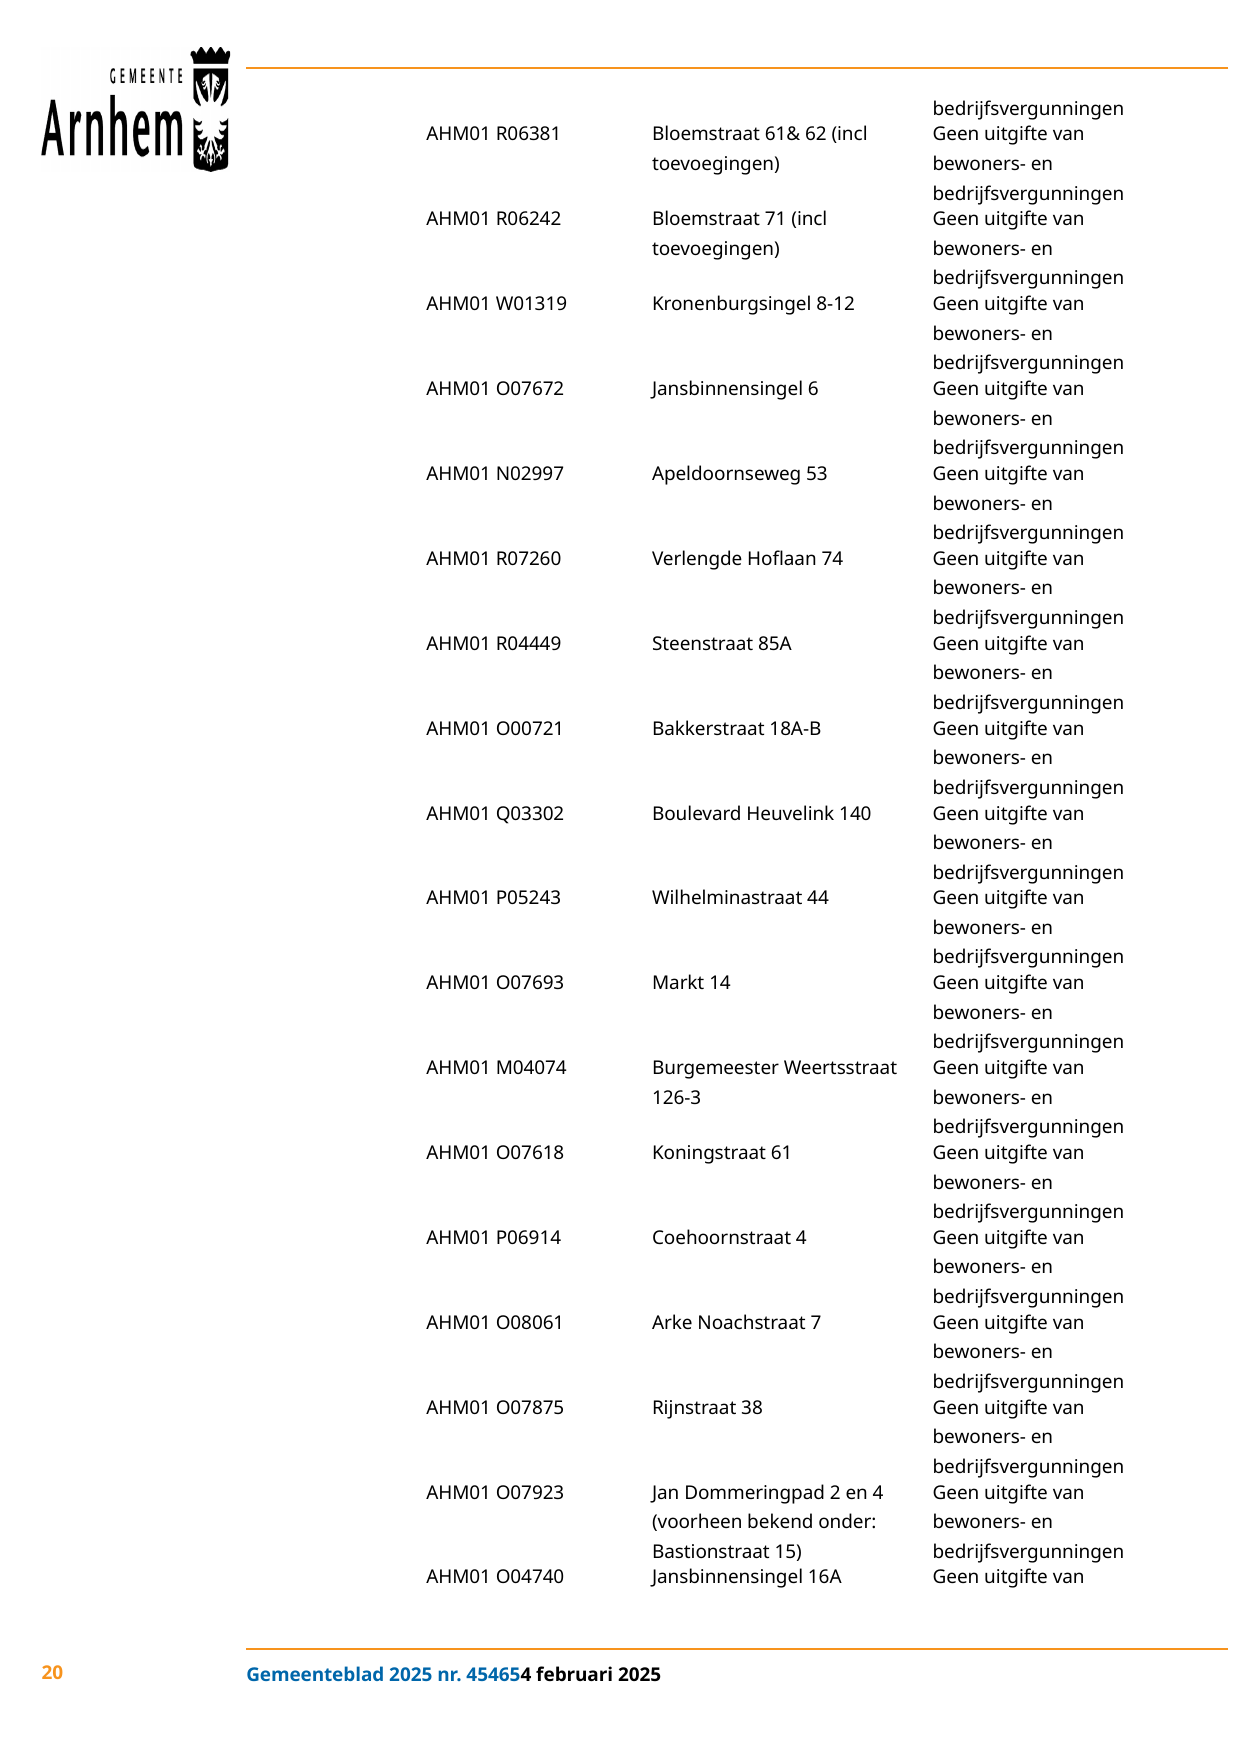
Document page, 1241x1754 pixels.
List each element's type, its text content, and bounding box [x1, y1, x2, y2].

table_cell AHM01 W01319 [426, 290, 652, 375]
table_cell Geen uitgifte van bewoners- en bedrijfsvergunningen [933, 630, 1152, 715]
table_cell Markt 14 [652, 970, 932, 1054]
table_cell AHM01 O04740 [426, 1564, 652, 1589]
table_cell AHM01 R07260 [426, 545, 652, 630]
table_cell [248, 375, 426, 460]
table_cell Rijnstraat 38 [652, 1394, 932, 1479]
table_cell [248, 715, 426, 800]
table_cell [652, 95, 932, 121]
table_cell AHM01 R06381 [426, 121, 652, 205]
table_cell Jansbinnensingel 6 [652, 375, 932, 460]
table_cell [248, 630, 426, 715]
table_cell Verlengde Hoflaan 74 [652, 545, 932, 630]
table_cell Arke Noachstraat 7 [652, 1309, 932, 1394]
table_cell Kronenburgsingel 8-12 [652, 290, 932, 375]
table_cell [248, 545, 426, 630]
table_cell Geen uitgifte van bewoners- en bedrijfsvergunningen [933, 885, 1152, 969]
table_cell [248, 205, 426, 290]
table_cell [248, 970, 426, 1054]
table_cell Geen uitgifte van bewoners- en bedrijfsvergunningen [933, 460, 1152, 545]
table_cell Bloemstraat 61& 62 (incl toevoegingen) [652, 121, 932, 205]
table_cell Geen uitgifte van bewoners- en bedrijfsvergunningen [933, 1224, 1152, 1309]
table_cell Jansbinnensingel 16A [652, 1564, 932, 1589]
table_cell AHM01 R04449 [426, 630, 652, 715]
table_cell Geen uitgifte van bewoners- en bedrijfsvergunningen [933, 715, 1152, 800]
table_cell Geen uitgifte van bewoners- en bedrijfsvergunningen [933, 1139, 1152, 1224]
table_cell Bakkerstraat 18A-B [652, 715, 932, 800]
table_cell Geen uitgifte van bewoners- en bedrijfsvergunningen [933, 970, 1152, 1054]
table_cell [248, 800, 426, 884]
table_cell Geen uitgifte van bewoners- en bedrijfsvergunningen [933, 545, 1152, 630]
table_cell AHM01 P05243 [426, 885, 652, 969]
table_cell Geen uitgifte van bewoners- en bedrijfsvergunningen [933, 800, 1152, 884]
table_cell [248, 1054, 426, 1139]
table_cell Wilhelminastraat 44 [652, 885, 932, 969]
table_cell Steenstraat 85A [652, 630, 932, 715]
table_cell [248, 1564, 426, 1589]
table_cell [248, 121, 426, 205]
table_cell Koningstraat 61 [652, 1139, 932, 1224]
table_cell [248, 885, 426, 969]
table_cell [248, 1394, 426, 1479]
table_cell AHM01 P06914 [426, 1224, 652, 1309]
table_cell Geen uitgifte van bewoners- en bedrijfsvergunningen [933, 121, 1152, 205]
table_cell [426, 95, 652, 121]
table_cell Geen uitgifte van bewoners- en bedrijfsvergunningen [933, 1479, 1152, 1564]
table_cell AHM01 O08061 [426, 1309, 652, 1394]
table_cell AHM01 Q03302 [426, 800, 652, 884]
table_cell AHM01 O07875 [426, 1394, 652, 1479]
table_cell Burgemeester Weertsstraat 126-3 [652, 1054, 932, 1139]
table_cell [248, 290, 426, 375]
table_cell AHM01 O00721 [426, 715, 652, 800]
table_cell Jan Dommeringpad 2 en 4 (voorheen bekend onder: Bastionstraat 15) [652, 1479, 932, 1564]
table_cell Bloemstraat 71 (incl toevoegingen) [652, 205, 932, 290]
table_cell [248, 95, 426, 121]
table_cell AHM01 M04074 [426, 1054, 652, 1139]
table_cell AHM01 R06242 [426, 205, 652, 290]
table_cell Geen uitgifte van [933, 1564, 1152, 1589]
table_cell Geen uitgifte van bewoners- en bedrijfsvergunningen [933, 375, 1152, 460]
picture [41, 47, 231, 172]
table_cell Apeldoornseweg 53 [652, 460, 932, 545]
table_cell [248, 460, 426, 545]
table_cell [248, 1139, 426, 1224]
table_cell [248, 1479, 426, 1564]
table_cell Geen uitgifte van bewoners- en bedrijfsvergunningen [933, 290, 1152, 375]
table_cell [248, 1309, 426, 1394]
table_cell [248, 1224, 426, 1309]
table_cell AHM01 O07618 [426, 1139, 652, 1224]
table_cell AHM01 O07672 [426, 375, 652, 460]
table_cell Coehoornstraat 4 [652, 1224, 932, 1309]
table_cell AHM01 O07923 [426, 1479, 652, 1564]
table_cell bedrijfsvergunningen [933, 95, 1152, 121]
table_cell Geen uitgifte van bewoners- en bedrijfsvergunningen [933, 1394, 1152, 1479]
table_cell AHM01 O07693 [426, 970, 652, 1054]
table_cell Geen uitgifte van bewoners- en bedrijfsvergunningen [933, 1309, 1152, 1394]
table_cell AHM01 N02997 [426, 460, 652, 545]
table_cell Boulevard Heuvelink 140 [652, 800, 932, 884]
table_cell Geen uitgifte van bewoners- en bedrijfsvergunningen [933, 205, 1152, 290]
table_cell Geen uitgifte van bewoners- en bedrijfsvergunningen [933, 1054, 1152, 1139]
